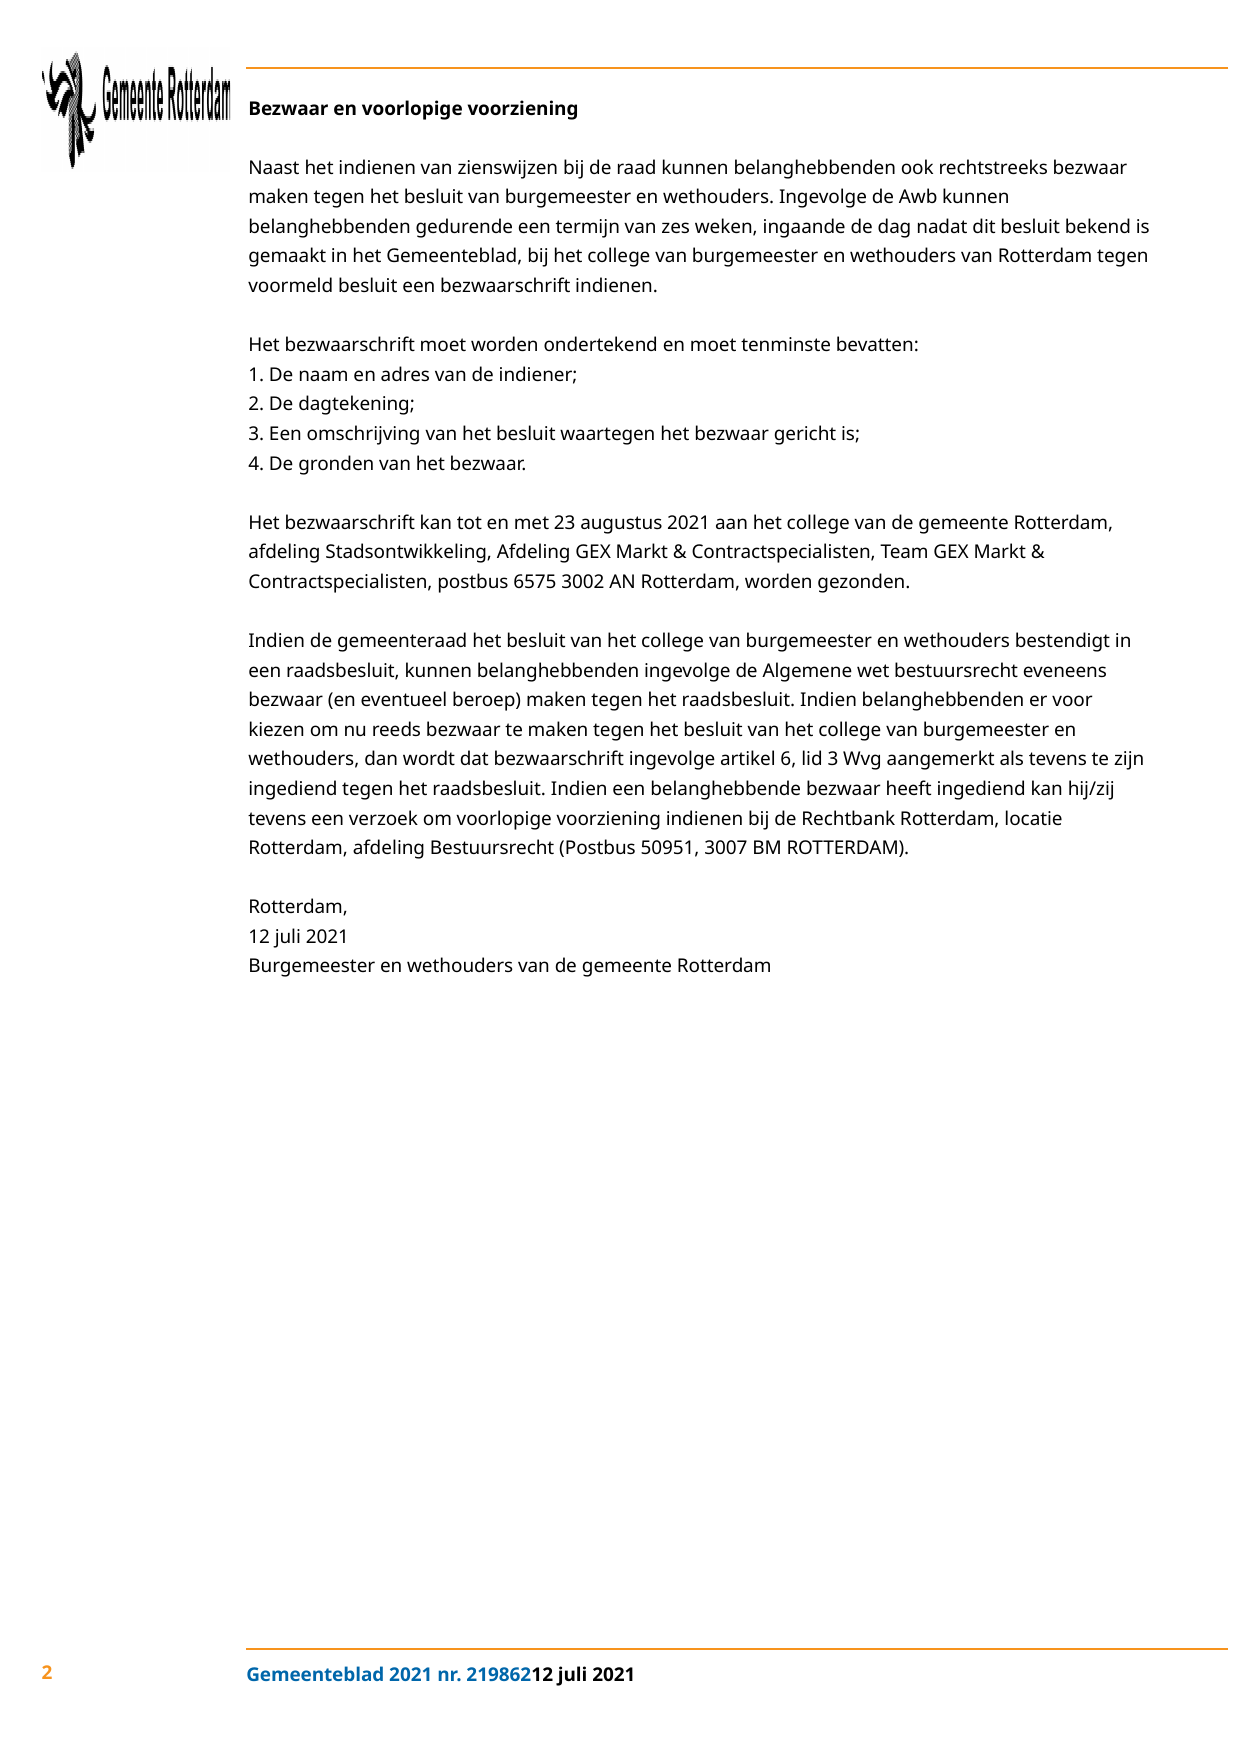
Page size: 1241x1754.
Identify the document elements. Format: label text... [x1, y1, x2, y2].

text 12 juli 2021 [248, 923, 1152, 949]
text 2. De dagtekening; [248, 391, 1152, 416]
text Burgemeester en wethouders van de gemeente Rotterdam [248, 953, 1152, 978]
text 1. De naam en adres van de indiener; [248, 361, 1152, 387]
text Het bezwaarschrift moet worden ondertekend en moet tenminste bevatten: [248, 331, 1152, 357]
text Bezwaar en voorlopige voorziening [248, 95, 1152, 121]
text 3. Een omschrijving van het besluit waartegen het bezwaar gericht is; [248, 420, 1152, 446]
text Het bezwaarschrift kan tot en met 23 augustus 2021 aan het college van de gemeente Rotterdam, afdeling Stadsontwikkeling, Afdeling GEX Markt & Contractspecialisten, Team GEX Markt & Contractspecialisten, postbus 6575 3002 AN Rotterdam, worden gezonden. [248, 509, 1152, 594]
text Indien de gemeenteraad het besluit van het college van burgemeester en wethouders bestendigt in een raadsbesluit, kunnen belanghebbenden ingevolge de Algemene wet bestuursrecht eveneens bezwaar (en eventueel beroep) maken tegen het raadsbesluit. Indien belanghebbenden er voor kiezen om nu reeds bezwaar te maken tegen het besluit van het college van burgemeester en wethouders, dan wordt dat bezwaarschrift ingevolge artikel 6, lid 3 Wvg aangemerkt als tevens te zijn ingediend tegen het raadsbesluit. Indien een belanghebbende bezwaar heeft ingediend kan hij/zij tevens een verzoek om voorlopige voorziening indienen bij de Rechtbank Rotterdam, locatie Rotterdam, afdeling Bestuursrecht (Postbus 50951, 3007 BM ROTTERDAM). [248, 627, 1152, 860]
text 4. De gronden van het bezwaar. [248, 450, 1152, 476]
picture [41, 47, 231, 172]
text Rotterdam, [248, 893, 1152, 919]
text Naast het indienen van zienswijzen bij de raad kunnen belanghebbenden ook rechtstreeks bezwaar maken tegen het besluit van burgemeester en wethouders. Ingevolge de Awb kunnen belanghebbenden gedurende een termijn van zes weken, ingaande de dag nadat dit besluit bekend is gemaakt in het Gemeenteblad, bij het college van burgemeester en wethouders van Rotterdam tegen voormeld besluit een bezwaarschrift indienen. [248, 154, 1152, 298]
